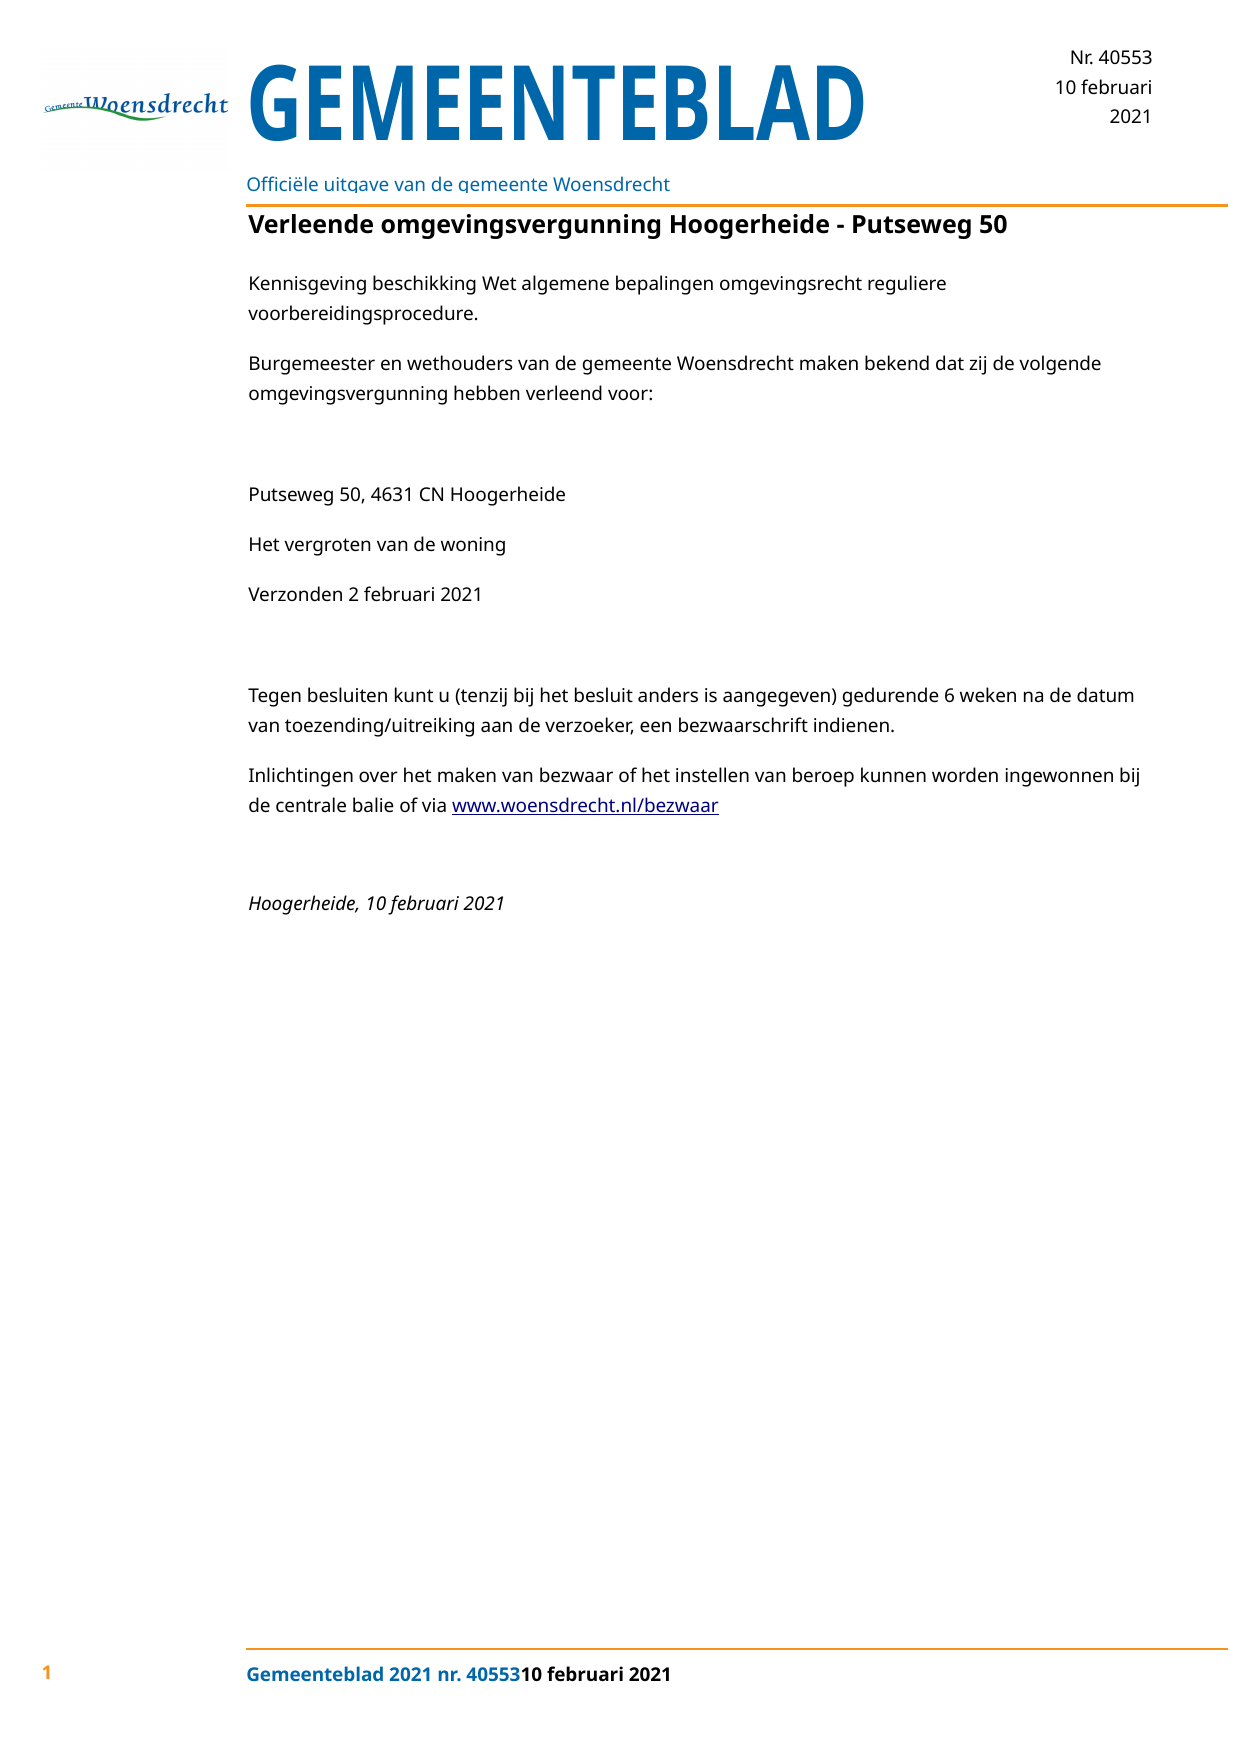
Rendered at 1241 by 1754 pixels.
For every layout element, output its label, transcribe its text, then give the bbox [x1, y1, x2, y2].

text Tegen besluiten kunt u (tenzij bij het besluit anders is aangegeven) gedurende 6 weken na de datum van toezending/uitreiking aan de verzoeker, een bezwaarschrift indienen. [248, 682, 1152, 738]
text Inlichtingen over het maken van bezwaar of het instellen van beroep kunnen worden ingewonnen bij de centrale balie of via www.woensdrecht.nl/bezwaar [248, 762, 1152, 818]
text Hoogerheide, 10 februari 2021 [248, 890, 1152, 916]
text Putseweg 50, 4631 CN Hoogerheide [248, 481, 1152, 506]
text Verleende omgevingsvergunning Hoogerheide - Putseweg 50 [248, 207, 1152, 241]
text Verzonden 2 februari 2021 [248, 582, 1152, 607]
picture [41, 47, 231, 172]
text Kennisgeving beschikking Wet algemene bepalingen omgevingsrecht reguliere voorbereidingsprocedure. [248, 270, 1152, 326]
text Burgemeester en wethouders van de gemeente Woensdrecht maken bekend dat zij de volgende omgevingsvergunning hebben verleend voor: [248, 350, 1152, 406]
text Het vergroten van de woning [248, 531, 1152, 557]
